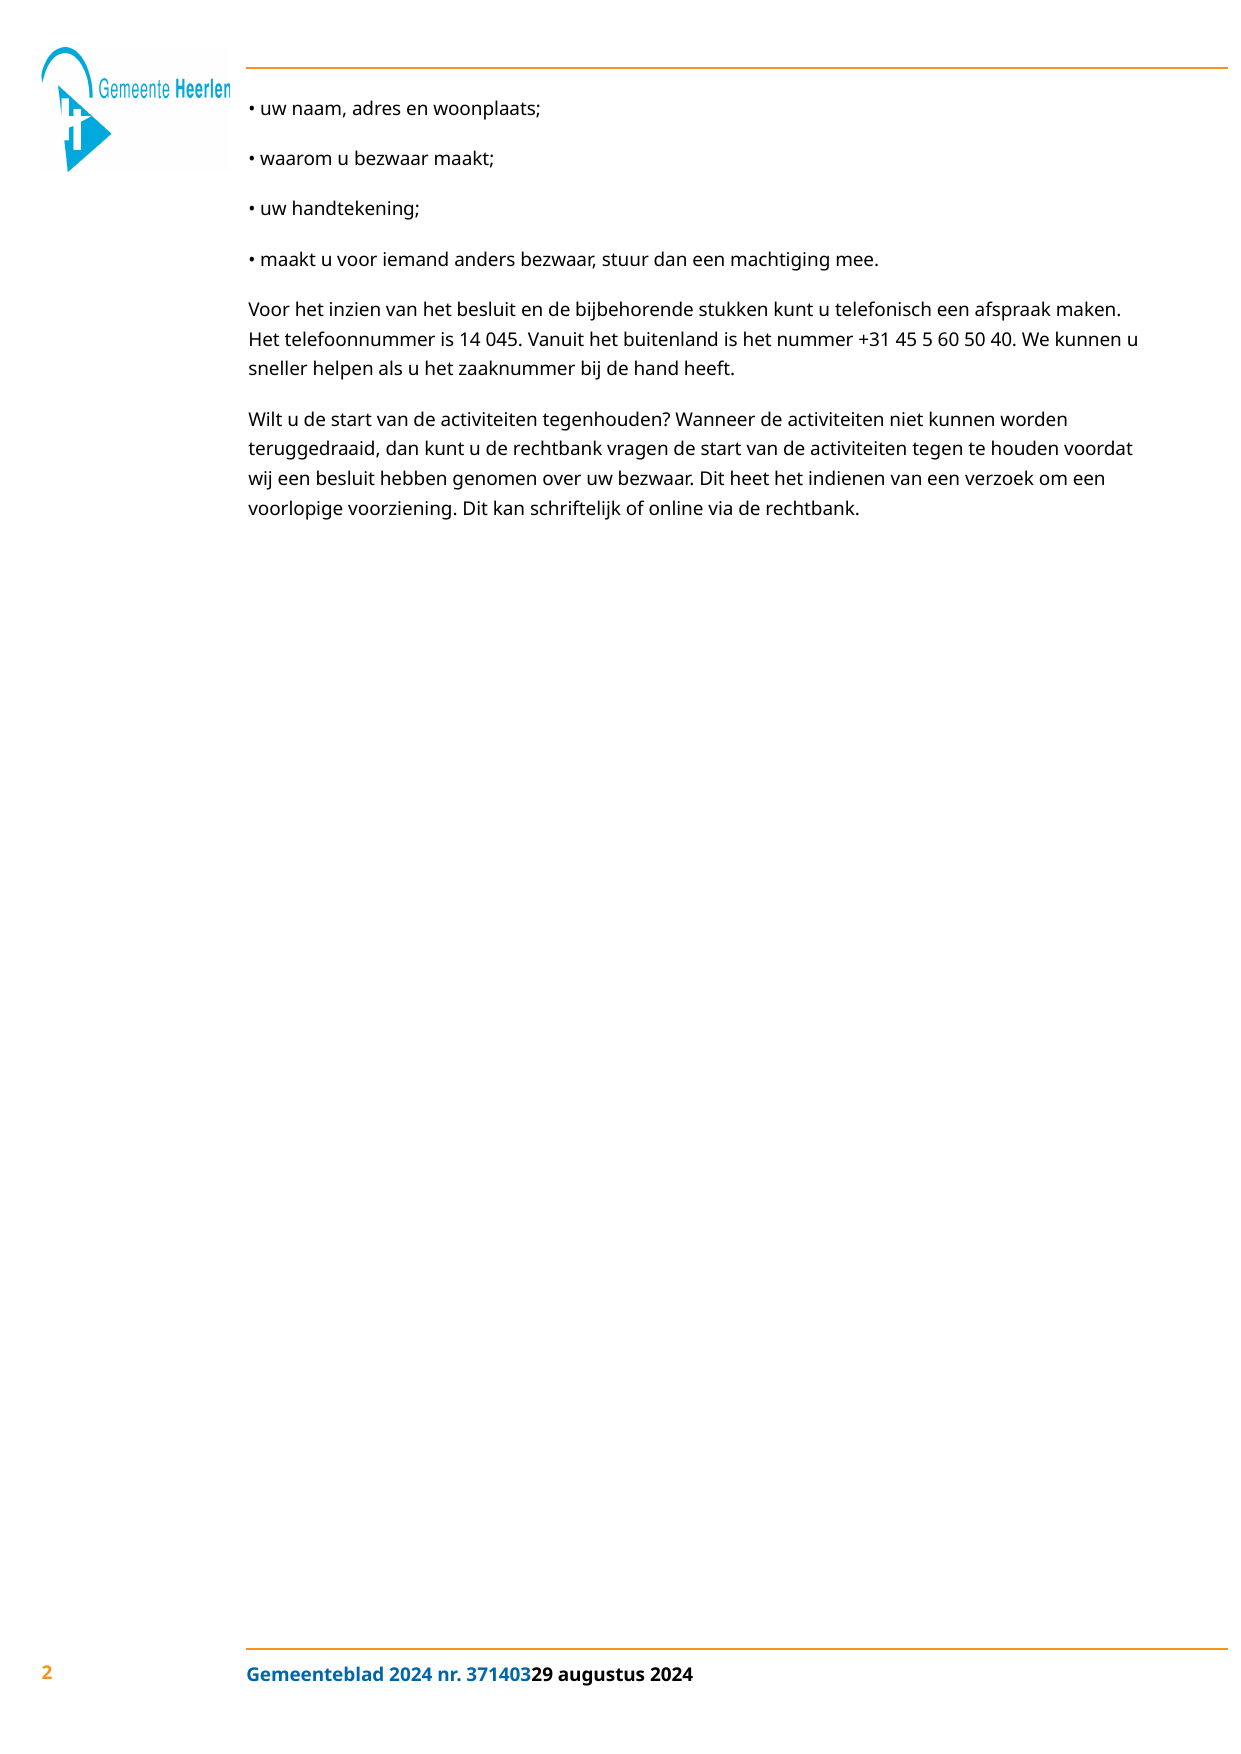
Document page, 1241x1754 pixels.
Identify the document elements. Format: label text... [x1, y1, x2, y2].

text • uw handtekening; [248, 196, 1152, 221]
text • maakt u voor iemand anders bezwaar, stuur dan een machtiging mee. [248, 246, 1152, 272]
text • waarom u bezwaar maakt; [248, 145, 1152, 171]
text • uw naam, adres en woonplaats; [248, 95, 1152, 121]
text Wilt u de start van de activiteiten tegenhouden? Wanneer de activiteiten niet kunnen worden teruggedraaid, dan kunt u de rechtbank vragen de start van de activiteiten tegen te houden voordat wij een besluit hebben genomen over uw bezwaar. Dit heet het indienen van een verzoek om een voorlopige voorziening. Dit kan schriftelijk of online via de rechtbank. [248, 406, 1152, 521]
picture [41, 47, 59, 70]
text Voor het inzien van het besluit en de bijbehorende stukken kunt u telefonisch een afspraak maken. Het telefoonnummer is 14 045. Vanuit het buitenland is het nummer +31 45 5 60 50 40. We kunnen u sneller helpen als u het zaaknummer bij de hand heeft. [248, 296, 1152, 381]
picture [41, 47, 231, 172]
